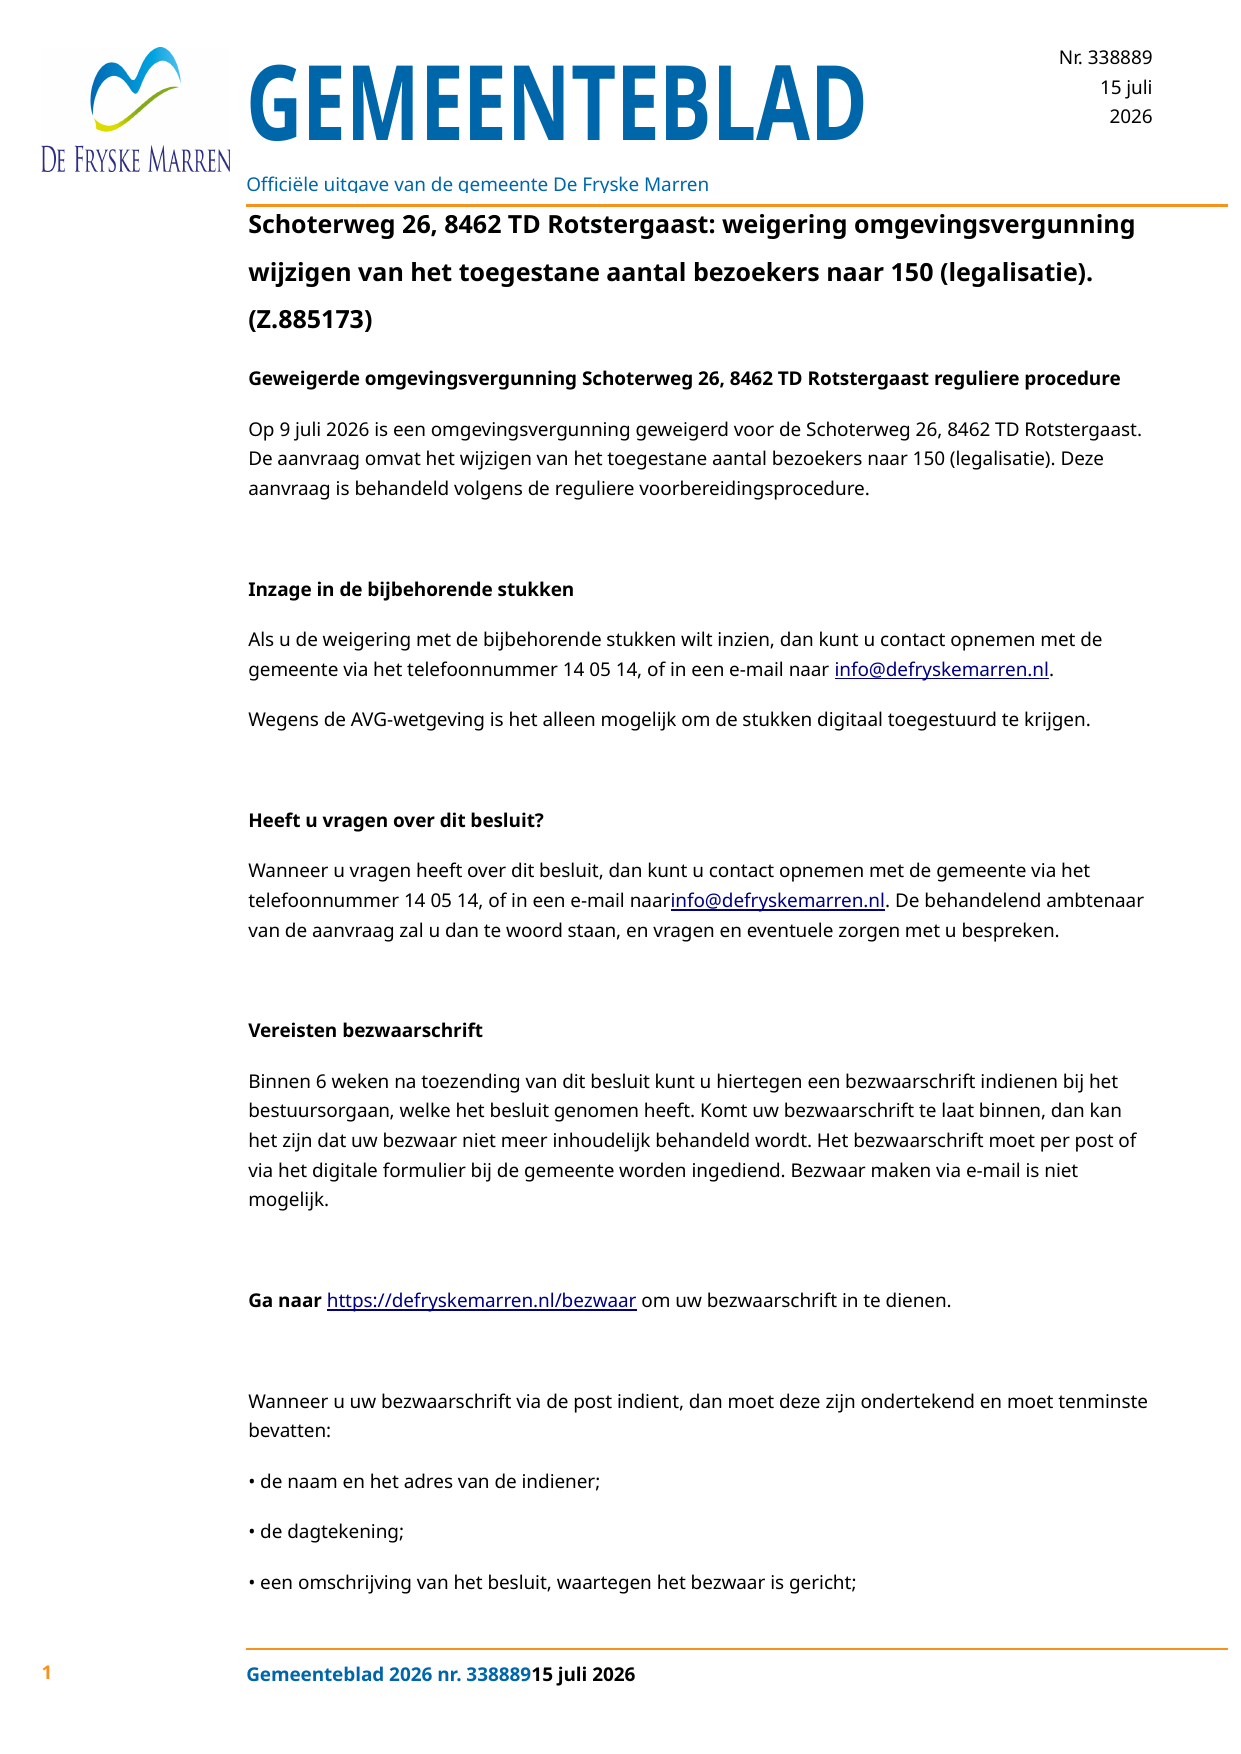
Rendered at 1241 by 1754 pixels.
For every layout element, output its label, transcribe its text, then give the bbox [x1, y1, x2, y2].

text Binnen 6 weken na toezending van dit besluit kunt u hiertegen een bezwaarschrift indienen bij het bestuursorgaan, welke het besluit genomen heeft. Komt uw bezwaarschrift te laat binnen, dan kan het zijn dat uw bezwaar niet meer inhoudelijk behandeld wordt. Het bezwaarschrift moet per post of via het digitale formulier bij de gemeente worden ingediend. Bezwaar maken via e-mail is niet mogelijk. [248, 1068, 1152, 1212]
picture [41, 47, 231, 172]
text Wanneer u vragen heeft over dit besluit, dan kunt u contact opnemen met de gemeente via het telefoonnummer 14 05 14, of in een e-mail naarinfo@defryskemarren.nl. De behandelend ambtenaar van de aanvraag zal u dan te woord staan, en vragen en eventuele zorgen met u bespreken. [248, 858, 1152, 942]
text • de dagtekening; [248, 1518, 1152, 1544]
text Ga naar https://defryskemarren.nl/bezwaar om uw bezwaarschrift in te dienen. [248, 1287, 1152, 1313]
text • de naam en het adres van de indiener; [248, 1468, 1152, 1494]
text Inzage in de bijbehorende stukken [248, 576, 1152, 602]
text Wegens de AVG-wetgeving is het alleen mogelijk om de stukken digitaal toegestuurd te krijgen. [248, 706, 1152, 732]
text Vereisten bezwaarschrift [248, 1018, 1152, 1043]
text • een omschrijving van het besluit, waartegen het bezwaar is gericht; [248, 1569, 1152, 1594]
text Geweigerde omgevingsvergunning Schoterweg 26, 8462 TD Rotstergaast reguliere procedure [248, 366, 1152, 391]
text Heeft u vragen over dit besluit? [248, 807, 1152, 833]
text Op 9 juli 2026 is een omgevingsvergunning geweigerd voor de Schoterweg 26, 8462 TD Rotstergaast. De aanvraag omvat het wijzigen van het toegestane aantal bezoekers naar 150 (legalisatie). Deze aanvraag is behandeld volgens de reguliere voorbereidingsprocedure. [248, 416, 1152, 501]
text Wanneer u uw bezwaarschrift via de post indient, dan moet deze zijn ondertekend en moet tenminste bevatten: [248, 1388, 1152, 1443]
text Als u de weigering met de bijbehorende stukken wilt inzien, dan kunt u contact opnemen met de gemeente via het telefoonnummer 14 05 14, of in een e-mail naar info@defryskemarren.nl. [248, 626, 1152, 682]
text Schoterweg 26, 8462 TD Rotstergaast: weigering omgevingsvergunning wijzigen van het toegestane aantal bezoekers naar 150 (legalisatie). (Z.885173) [248, 207, 1152, 336]
